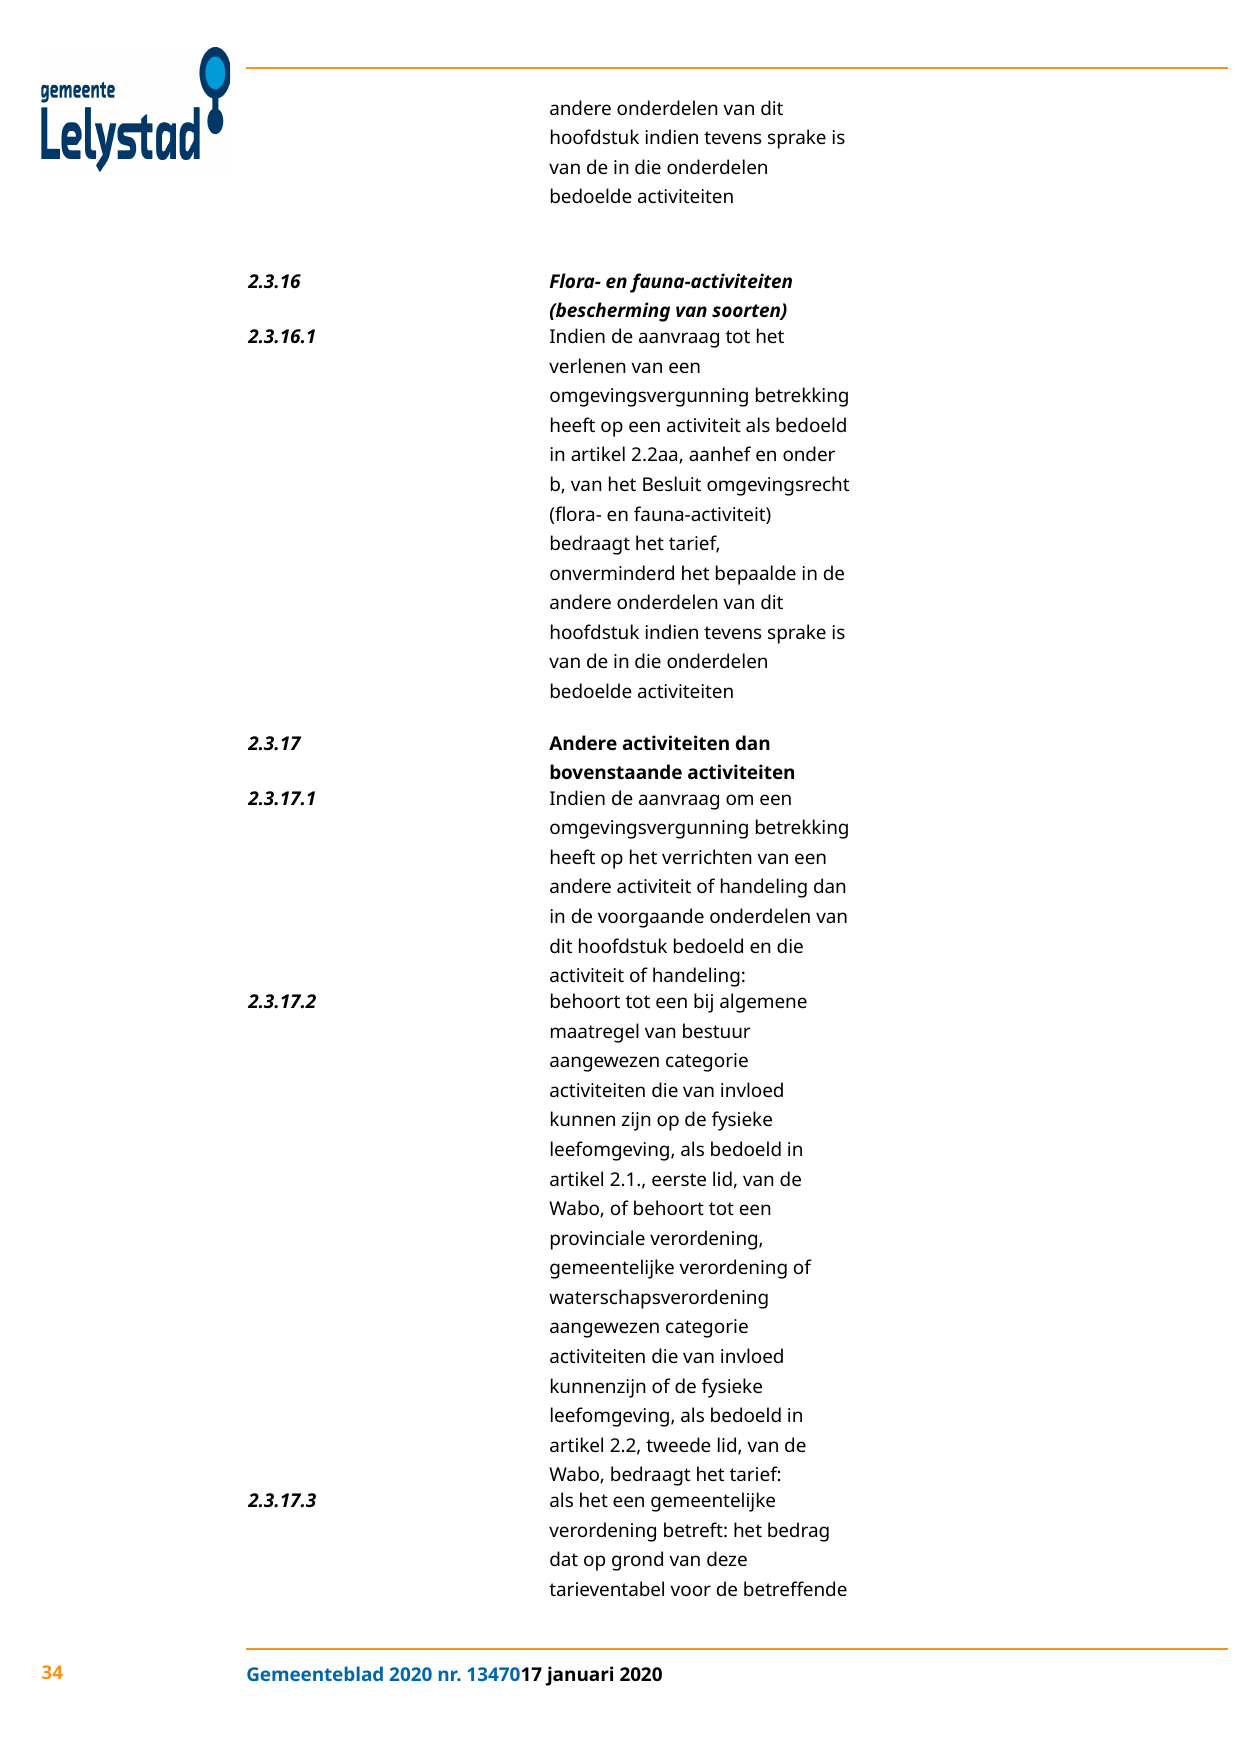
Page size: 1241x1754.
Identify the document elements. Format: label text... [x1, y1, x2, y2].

table_cell Indien de aanvraag tot het verlenen van een omgevingsvergunning betrekking heeft op een activiteit als bedoeld in artikel 2.2aa, aanhef en onder b, van het Besluit omgevingsrecht (flora- en fauna-activiteit) bedraagt het tarief, onverminderd het bepaalde in de andere onderdelen van dit hoofdstuk indien tevens sprake is van de in die onderdelen bedoelde activiteiten [549, 323, 850, 704]
table_cell 2.3.16.1 [248, 323, 549, 704]
table_cell [248, 704, 549, 730]
table_header Flora- en fauna-activiteiten (bescherming van soorten) [549, 268, 850, 323]
picture [41, 47, 231, 172]
table_cell [850, 209, 1152, 235]
table_cell [549, 704, 850, 730]
table_cell 2.3.17.2 [248, 988, 549, 1487]
table_cell [850, 323, 1152, 704]
table_cell [850, 1487, 1152, 1602]
table_cell [850, 785, 1152, 988]
table_cell 2.3.17 [248, 730, 549, 785]
table_cell 2.3.17.1 [248, 785, 549, 988]
table_cell 2.3.17.3 [248, 1487, 549, 1602]
table_cell [850, 988, 1152, 1487]
table_cell behoort tot een bij algemene maatregel van bestuur aangewezen categorie activiteiten die van invloed kunnen zijn op de fysieke leefomgeving, als bedoeld in artikel 2.1., eerste lid, van de Wabo, of behoort tot een provinciale verordening, gemeentelijke verordening of waterschapsverordening aangewezen categorie activiteiten die van invloed kunnenzijn of de fysieke leefomgeving, als bedoeld in artikel 2.2, tweede lid, van de Wabo, bedraagt het tarief: [549, 988, 850, 1487]
table_cell [248, 209, 549, 235]
table_cell als het een gemeentelijke verordening betreft: het bedrag dat op grond van deze tarieventabel voor de betreffende [549, 1487, 850, 1602]
table_cell [850, 704, 1152, 730]
table_header [850, 268, 1152, 323]
table_cell [850, 730, 1152, 785]
table_cell [248, 95, 549, 209]
table_cell Andere activiteiten dan bovenstaande activiteiten [549, 730, 850, 785]
table_cell andere onderdelen van dit hoofdstuk indien tevens sprake is van de in die onderdelen bedoelde activiteiten [549, 95, 850, 209]
table_header 2.3.16 [248, 268, 549, 323]
table_cell [850, 95, 1152, 209]
table_cell [549, 209, 850, 235]
table_cell Indien de aanvraag om een omgevingsvergunning betrekking heeft op het verrichten van een andere activiteit of handeling dan in de voorgaande onderdelen van dit hoofdstuk bedoeld en die activiteit of handeling: [549, 785, 850, 988]
